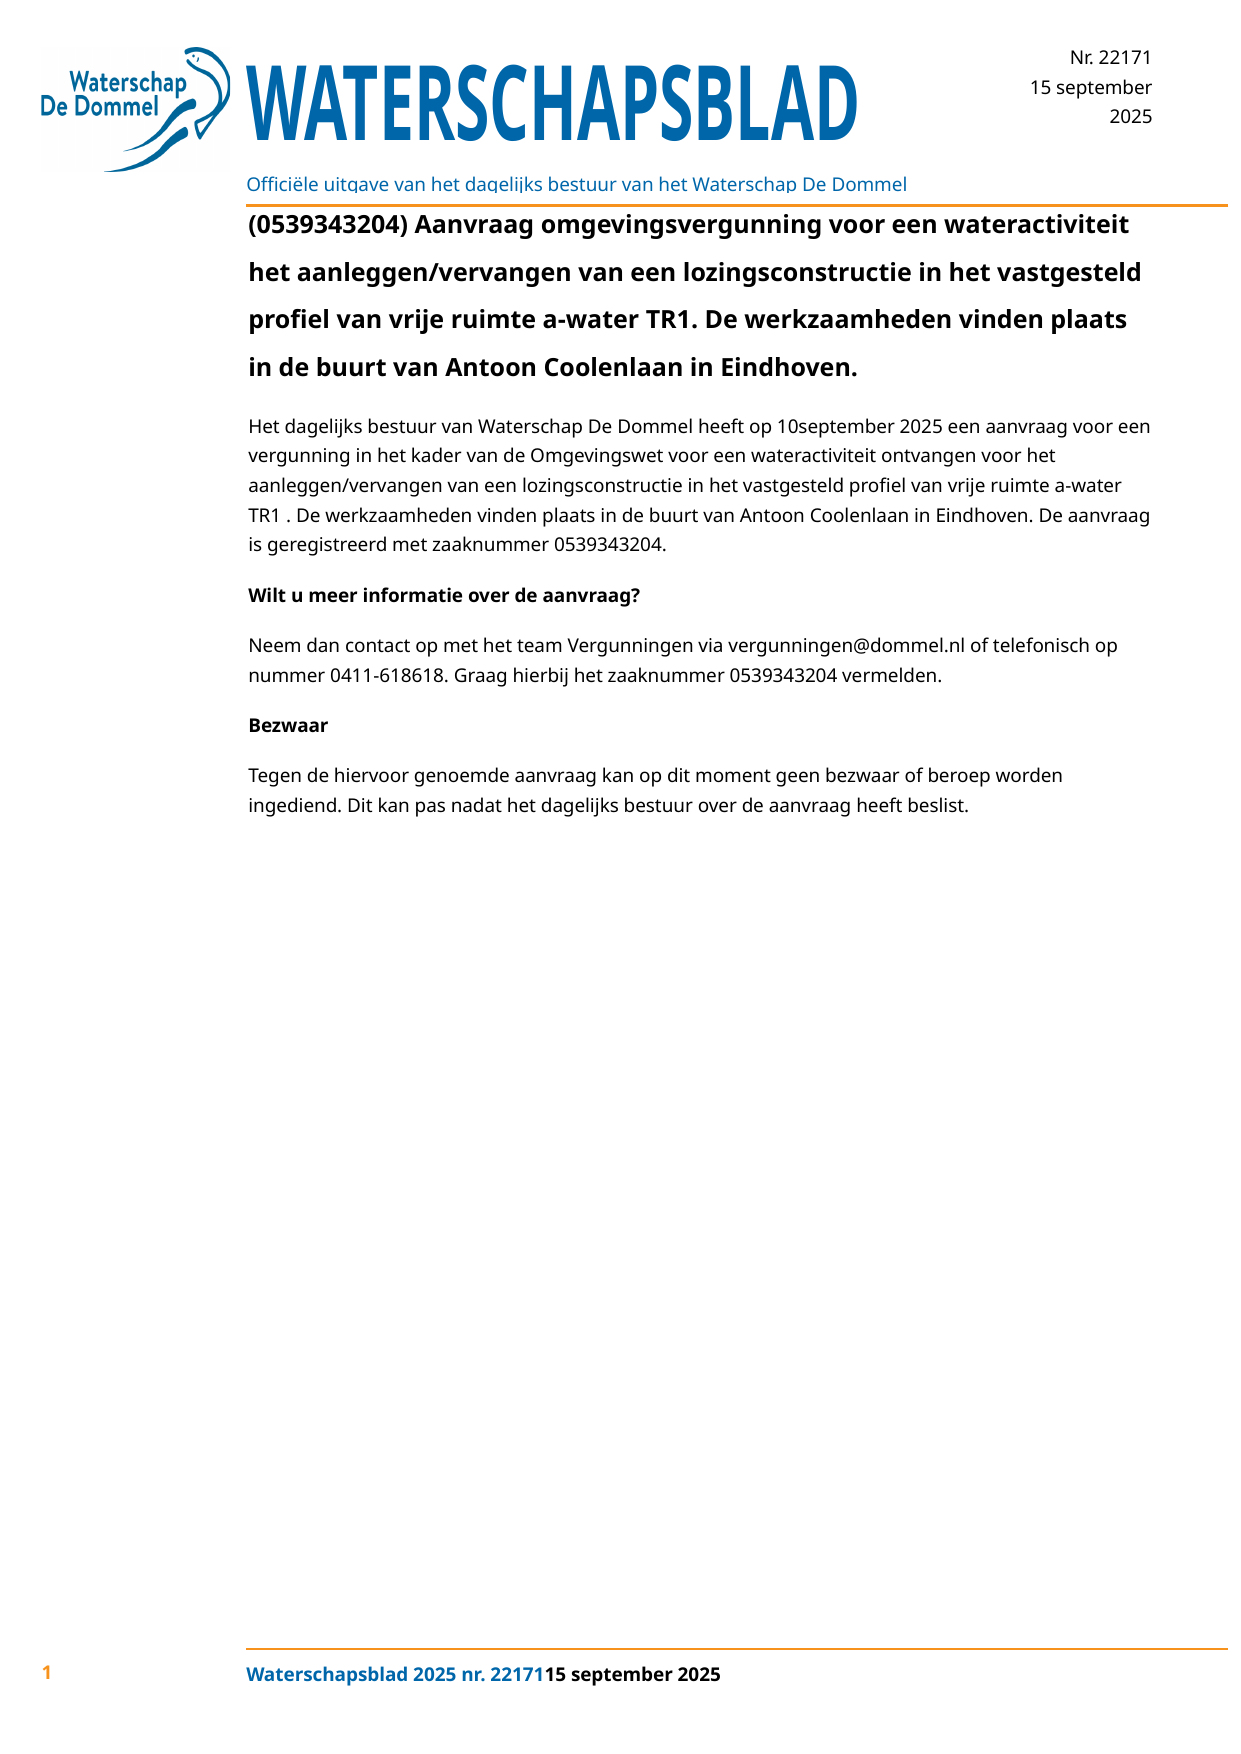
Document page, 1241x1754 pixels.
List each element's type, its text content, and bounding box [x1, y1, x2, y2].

text (0539343204) Aanvraag omgevingsvergunning voor een wateractiviteit het aanleggen/vervangen van een lozingsconstructie in het vastgesteld profiel van vrije ruimte a-water TR1. De werkzaamheden vinden plaats in de buurt van Antoon Coolenlaan in Eindhoven. [248, 207, 1152, 384]
picture [198, 118, 210, 131]
picture [45, 99, 51, 111]
text Wilt u meer informatie over de aanvraag? [248, 582, 1152, 608]
picture [41, 47, 231, 172]
text Het dagelijks bestuur van Waterschap De Dommel heeft op 10september 2025 een aanvraag voor een vergunning in het kader van de Omgevingswet voor een wateractiviteit ontvangen voor het aanleggen/vervangen van een lozingsconstructie in het vastgesteld profiel van vrije ruimte a-water TR1 . De werkzaamheden vinden plaats in de buurt van Antoon Coolenlaan in Eindhoven. De aanvraag is geregistreerd met zaaknummer 0539343204. [248, 413, 1152, 557]
text Bezwaar [248, 712, 1152, 738]
picture [204, 47, 231, 76]
text Neem dan contact op met het team Vergunningen via vergunningen@dommel.nl of telefonisch op nummer 0411-618618. Graag hierbij het zaaknummer 0539343204 vermelden. [248, 632, 1152, 688]
text Tegen de hiervoor genoemde aanvraag kan op dit moment geen bezwaar of beroep worden ingediend. Dit kan pas nadat het dagelijks bestuur over de aanvraag heeft beslist. [248, 763, 1152, 818]
